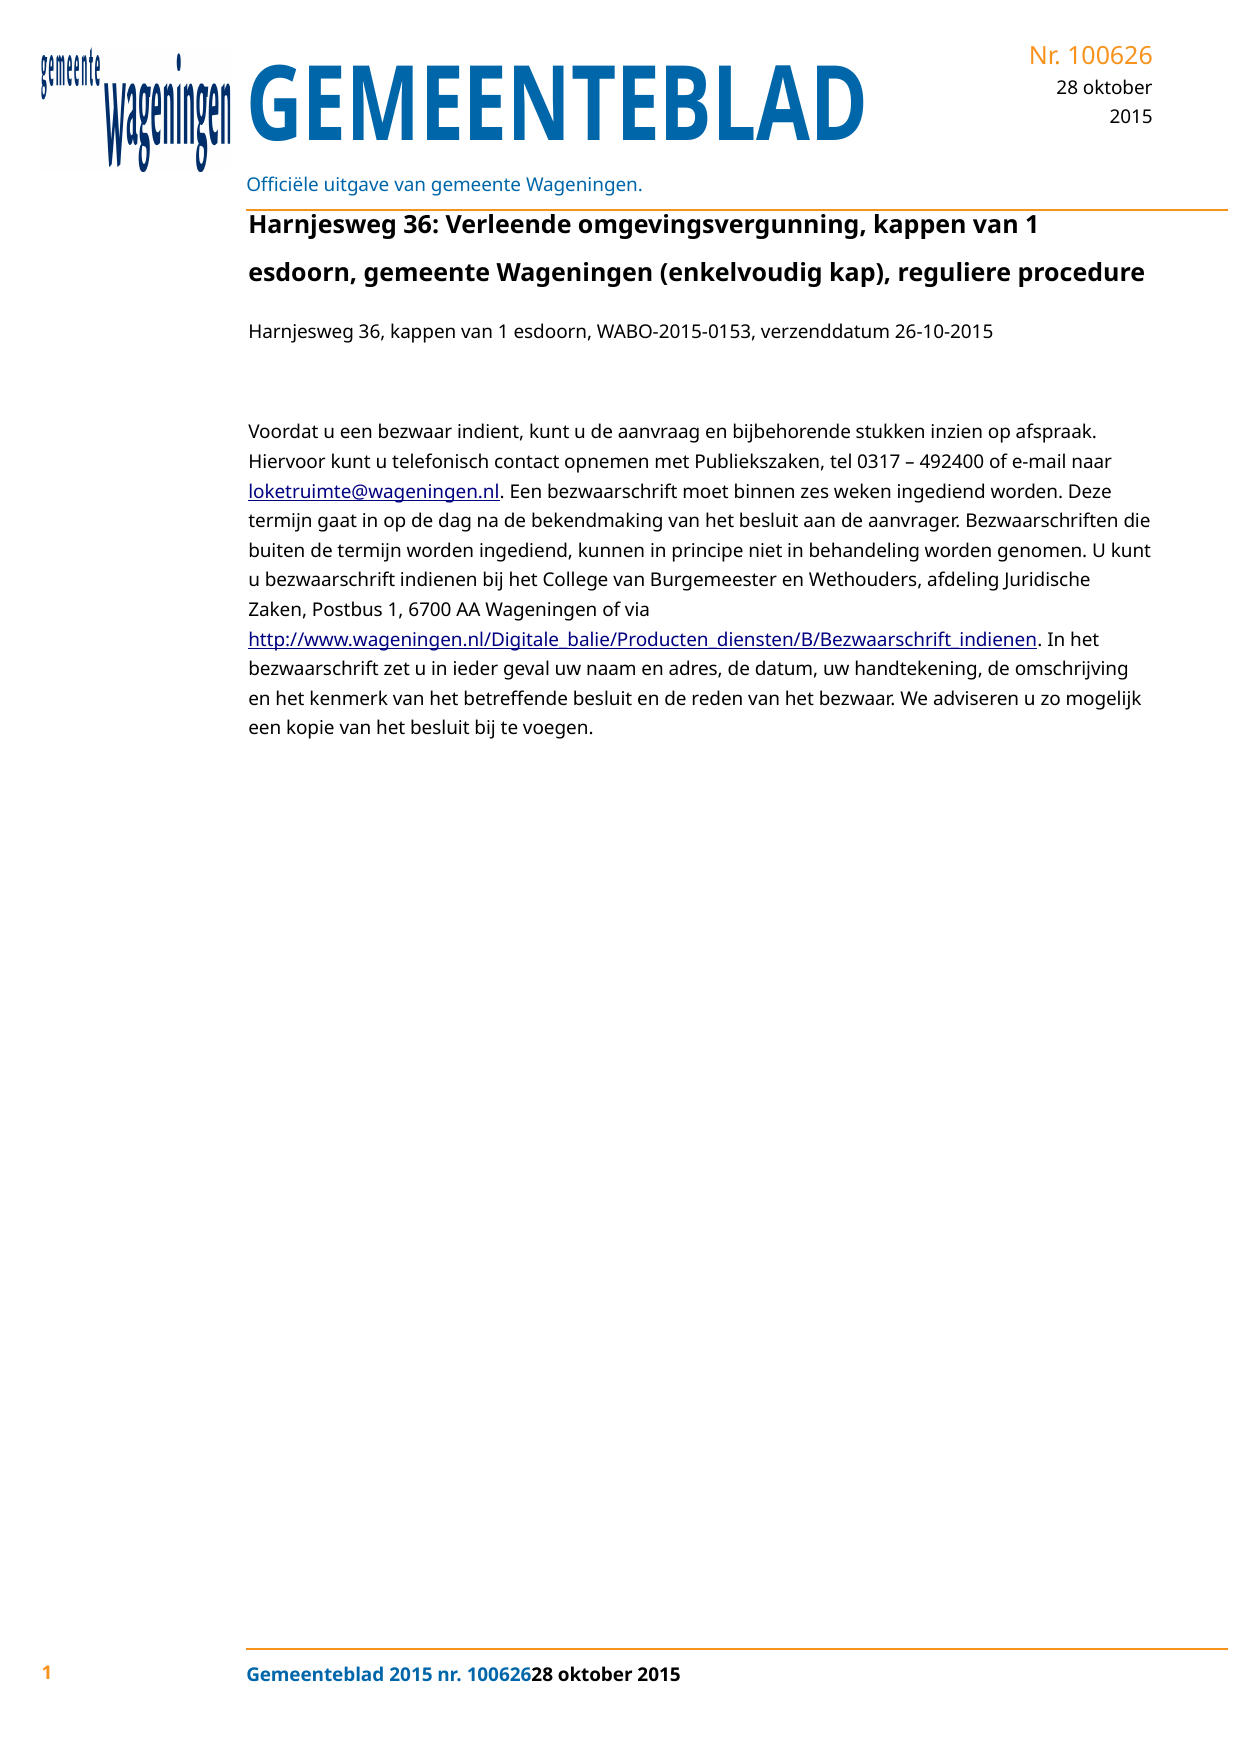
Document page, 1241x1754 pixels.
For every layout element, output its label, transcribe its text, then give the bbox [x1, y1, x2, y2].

text Voordat u een bezwaar indient, kunt u de aanvraag en bijbehorende stukken inzien op afspraak. Hiervoor kunt u telefonisch contact opnemen met Publiekszaken, tel 0317 – 492400 of e-mail naar loketruimte@wageningen.nl. Een bezwaarschrift moet binnen zes weken ingediend worden. Deze termijn gaat in op de dag na de bekendmaking van het besluit aan de aanvrager. Bezwaarschriften die buiten de termijn worden ingediend, kunnen in principe niet in behandeling worden genomen. U kunt u bezwaarschrift indienen bij het College van Burgemeester en Wethouders, afdeling Juridische Zaken, Postbus 1, 6700 AA Wageningen of via http://www.wageningen.nl/Digitale_balie/Producten_diensten/B/Bezwaarschrift_indienen. In het bezwaarschrift zet u in ieder geval uw naam en adres, de datum, uw handtekening, de omschrijving en het kenmerk van het betreffende besluit en de reden van het bezwaar. We adviseren u zo mogelijk een kopie van het besluit bij te voegen. [248, 419, 1152, 740]
picture [41, 47, 231, 172]
text Harnjesweg 36: Verleende omgevingsvergunning, kappen van 1 esdoorn, gemeente Wageningen (enkelvoudig kap), reguliere procedure [248, 211, 1152, 288]
text Harnjesweg 36, kappen van 1 esdoorn, WABO-2015-0153, verzenddatum 26-10-2015 [248, 318, 1152, 344]
